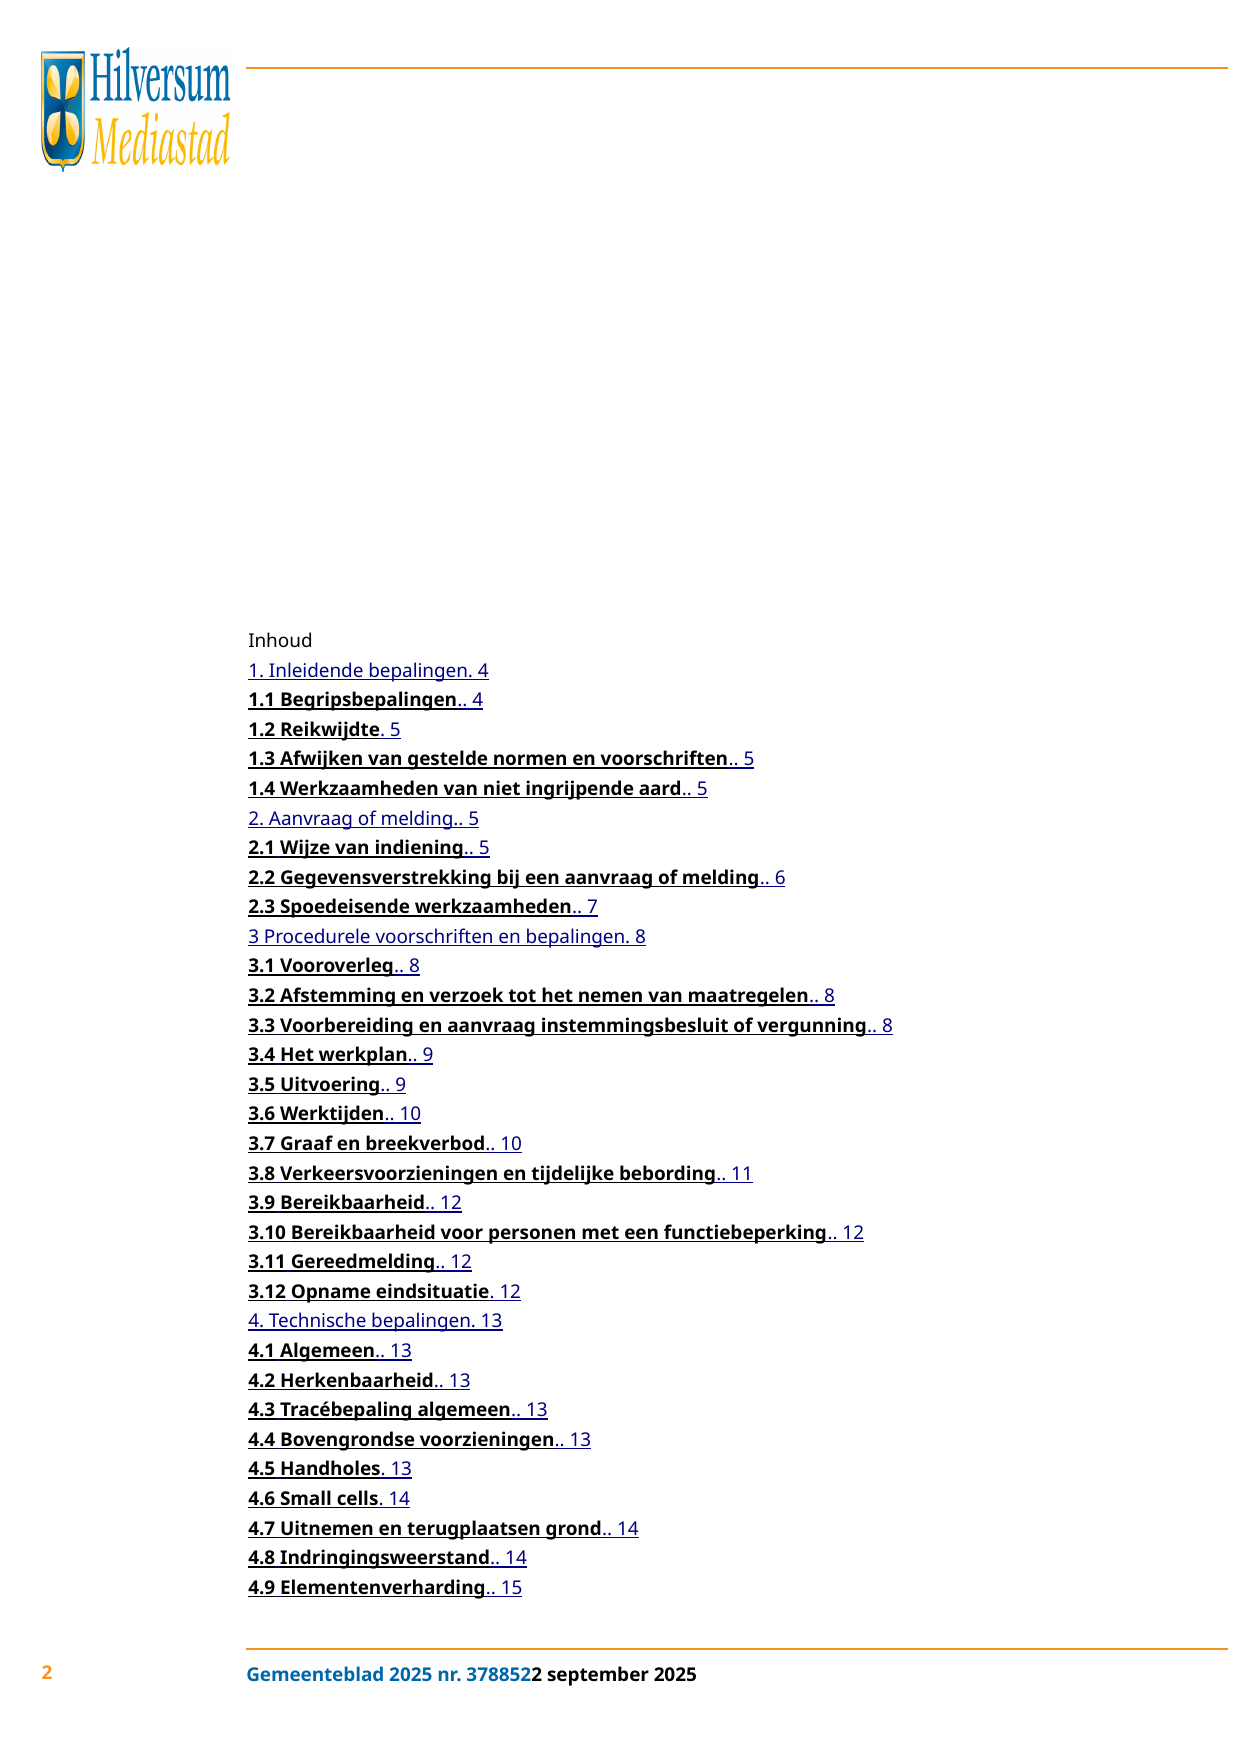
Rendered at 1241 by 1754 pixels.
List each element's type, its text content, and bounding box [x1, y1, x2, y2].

text 3.10 Bereikbaarheid voor personen met een functiebeperking.. 12 [248, 1219, 1152, 1245]
text 4. Technische bepalingen. 13 [248, 1308, 1152, 1333]
text 2.1 Wijze van indiening.. 5 [248, 834, 1152, 860]
text 3 Procedurele voorschriften en bepalingen. 8 [248, 923, 1152, 949]
text 4.9 Elementenverharding.. 15 [248, 1574, 1152, 1600]
text 4.3 Tracébepaling algemeen.. 13 [248, 1396, 1152, 1422]
text 3.8 Verkeersvoorzieningen en tijdelijke bebording.. 11 [248, 1160, 1152, 1186]
text 3.1 Vooroverleg.. 8 [248, 953, 1152, 978]
text 4.8 Indringingsweerstand.. 14 [248, 1544, 1152, 1570]
text 4.1 Algemeen.. 13 [248, 1337, 1152, 1363]
text 2.2 Gegevensverstrekking bij een aanvraag of melding.. 6 [248, 864, 1152, 890]
text 1.3 Afwijken van gestelde normen en voorschriften.. 5 [248, 746, 1152, 771]
text 1.2 Reikwijdte. 5 [248, 716, 1152, 742]
text 1.1 Begripsbepalingen.. 4 [248, 686, 1152, 712]
text Inhoud [248, 627, 1152, 653]
text 4.6 Small cells. 14 [248, 1485, 1152, 1511]
text 3.9 Bereikbaarheid.. 12 [248, 1189, 1152, 1215]
text 4.2 Herkenbaarheid.. 13 [248, 1367, 1152, 1393]
text 1.4 Werkzaamheden van niet ingrijpende aard.. 5 [248, 775, 1152, 801]
text 4.7 Uitnemen en terugplaatsen grond.. 14 [248, 1515, 1152, 1541]
text 1. Inleidende bepalingen. 4 [248, 657, 1152, 683]
text 2.3 Spoedeisende werkzaamheden.. 7 [248, 893, 1152, 919]
text 4.4 Bovengrondse voorzieningen.. 13 [248, 1426, 1152, 1452]
text 3.4 Het werkplan.. 9 [248, 1041, 1152, 1067]
text 3.2 Afstemming en verzoek tot het nemen van maatregelen.. 8 [248, 982, 1152, 1008]
text 3.11 Gereedmelding.. 12 [248, 1248, 1152, 1274]
picture [41, 47, 231, 172]
text 3.6 Werktijden.. 10 [248, 1101, 1152, 1126]
text 2. Aanvraag of melding.. 5 [248, 805, 1152, 831]
text 3.7 Graaf en breekverbod.. 10 [248, 1130, 1152, 1156]
text 4.5 Handholes. 13 [248, 1456, 1152, 1481]
text 3.12 Opname eindsituatie. 12 [248, 1278, 1152, 1304]
text 3.5 Uitvoering.. 9 [248, 1071, 1152, 1097]
text 3.3 Voorbereiding en aanvraag instemmingsbesluit of vergunning.. 8 [248, 1012, 1152, 1038]
